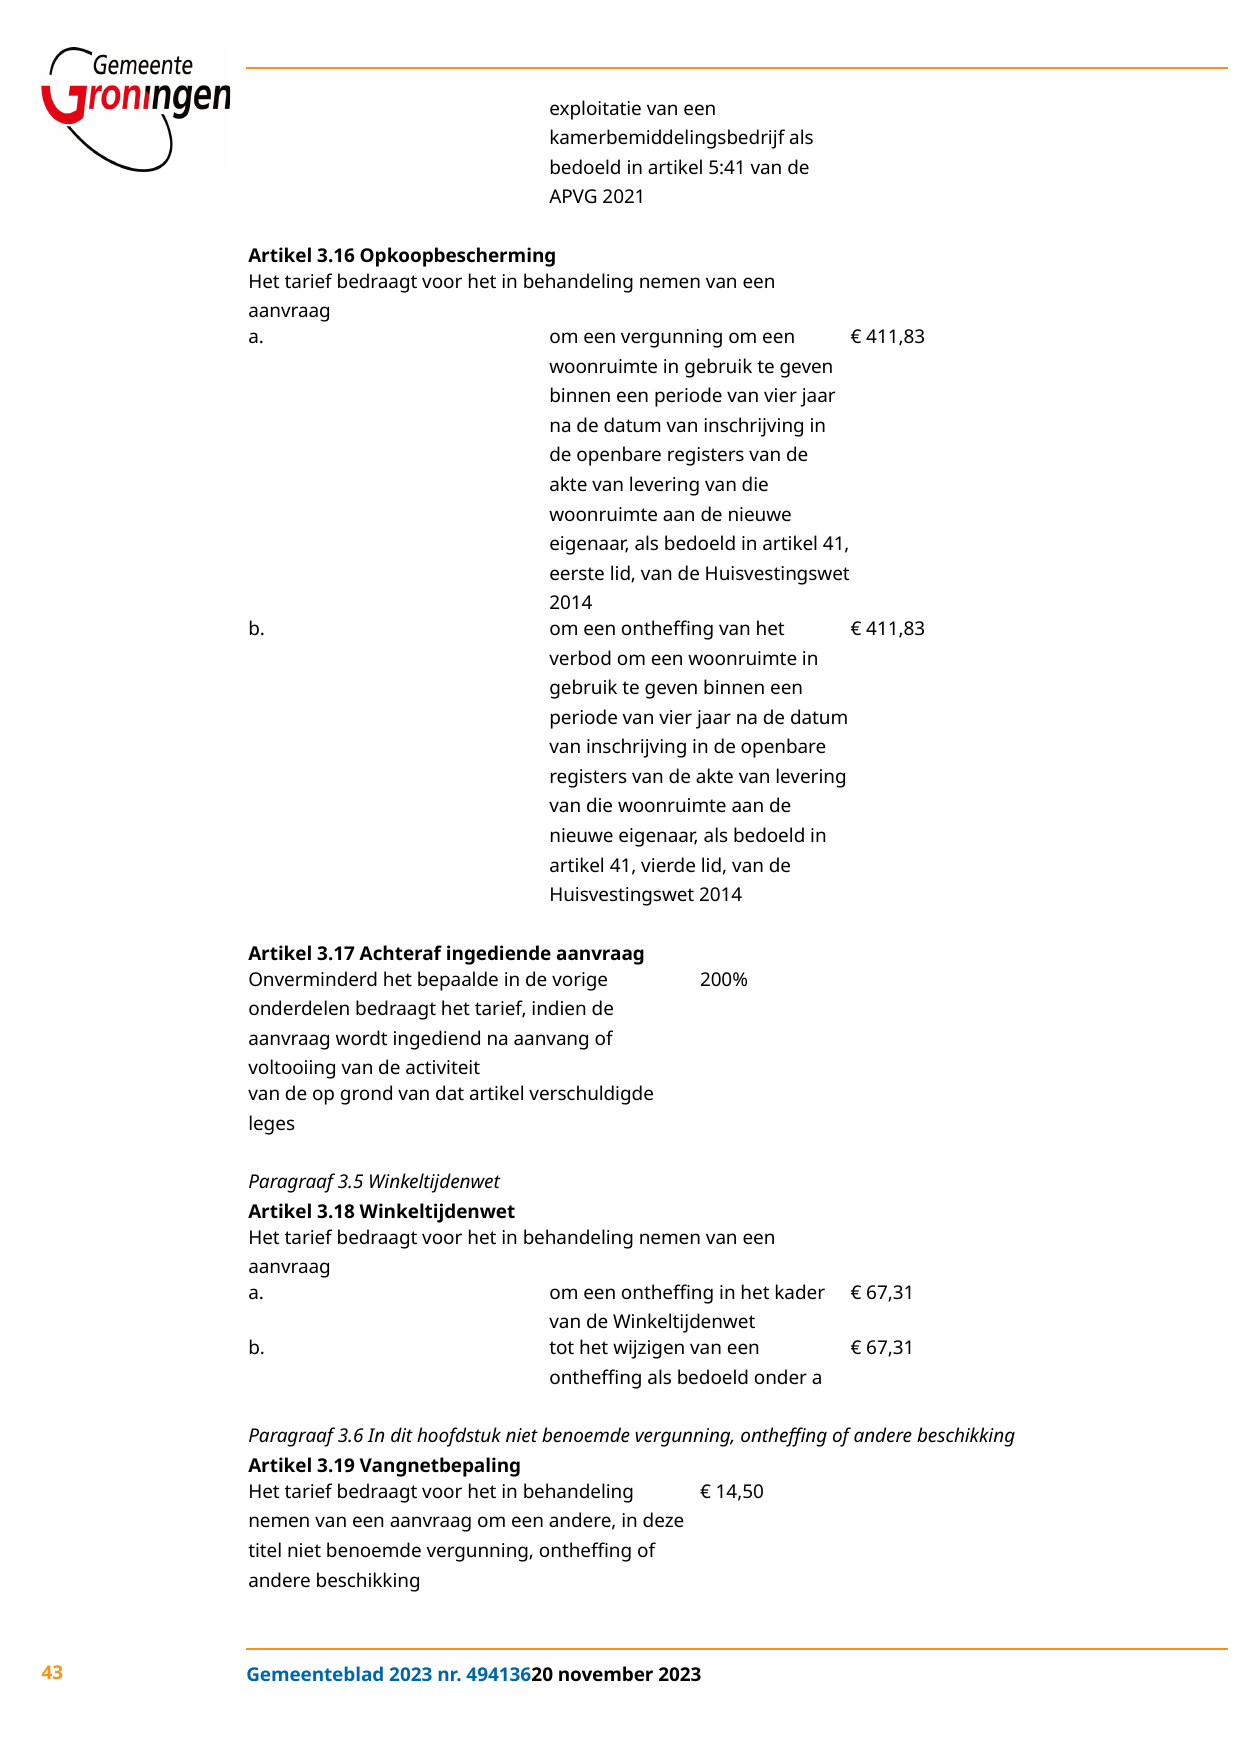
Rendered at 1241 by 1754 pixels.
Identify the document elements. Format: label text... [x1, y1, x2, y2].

table_cell om een ontheffing in het kader van de Winkeltijdenwet [549, 1279, 850, 1334]
table_header Artikel 3.18 Winkeltijdenwet [248, 1198, 850, 1224]
table_cell € 411,83 [850, 615, 1152, 907]
table_cell [700, 1080, 1152, 1136]
table_cell € 67,31 [850, 1279, 1152, 1334]
table_cell € 411,83 [850, 323, 1152, 615]
table_header [700, 1452, 1152, 1478]
table_cell b. [248, 615, 549, 907]
table_cell Het tarief bedraagt voor het in behandeling nemen van een aanvraag om een andere, in deze titel niet benoemde vergunning, ontheffing of andere beschikking [248, 1478, 700, 1592]
table_cell € 67,31 [850, 1335, 1152, 1390]
table_cell om een vergunning om een woonruimte in gebruik te geven binnen een periode van vier jaar na de datum van inschrijving in de openbare registers van de akte van levering van die woonruimte aan de nieuwe eigenaar, als bedoeld in artikel 41, eerste lid, van de Huisvestingswet 2014 [549, 323, 850, 615]
table_cell exploitatie van een kamerbemiddelingsbedrijf als bedoeld in artikel 5:41 van de APVG 2021 [549, 95, 850, 209]
table_cell b. [248, 1335, 549, 1390]
table_cell a. [248, 1279, 549, 1334]
table_header [850, 1198, 1152, 1224]
table_cell [248, 95, 549, 209]
table_cell [850, 268, 1152, 323]
table_cell [850, 95, 1152, 209]
table_cell a. [248, 323, 549, 615]
table_cell tot het wijzigen van een ontheffing als bedoeld onder a [549, 1335, 850, 1390]
table_cell om een ontheffing van het verbod om een woonruimte in gebruik te geven binnen een periode van vier jaar na de datum van inschrijving in de openbare registers van de akte van levering van die woonruimte aan de nieuwe eigenaar, als bedoeld in artikel 41, vierde lid, van de Huisvestingswet 2014 [549, 615, 850, 907]
text Paragraaf 3.6 In dit hoofdstuk niet benoemde vergunning, ontheffing of andere beschikking [248, 1423, 1152, 1448]
table_cell Het tarief bedraagt voor het in behandeling nemen van een aanvraag [248, 268, 850, 323]
picture [41, 47, 231, 172]
table_header Artikel 3.17 Achteraf ingediende aanvraag [248, 940, 700, 966]
table_cell 200% [700, 966, 1152, 1080]
table_header Artikel 3.19 Vangnetbepaling [248, 1452, 700, 1478]
table_cell Het tarief bedraagt voor het in behandeling nemen van een aanvraag [248, 1224, 850, 1279]
table_header [700, 940, 1152, 966]
table_header Artikel 3.16 Opkoopbescherming [248, 242, 850, 268]
table_cell € 14,50 [700, 1478, 1152, 1592]
table_header [850, 242, 1152, 268]
table_cell [850, 1224, 1152, 1279]
text Paragraaf 3.5 Winkeltijdenwet [248, 1168, 1152, 1194]
table_cell Onverminderd het bepaalde in de vorige onderdelen bedraagt het tarief, indien de aanvraag wordt ingediend na aanvang of voltooiing van de activiteit [248, 966, 700, 1080]
table_cell van de op grond van dat artikel verschuldigde leges [248, 1080, 700, 1136]
